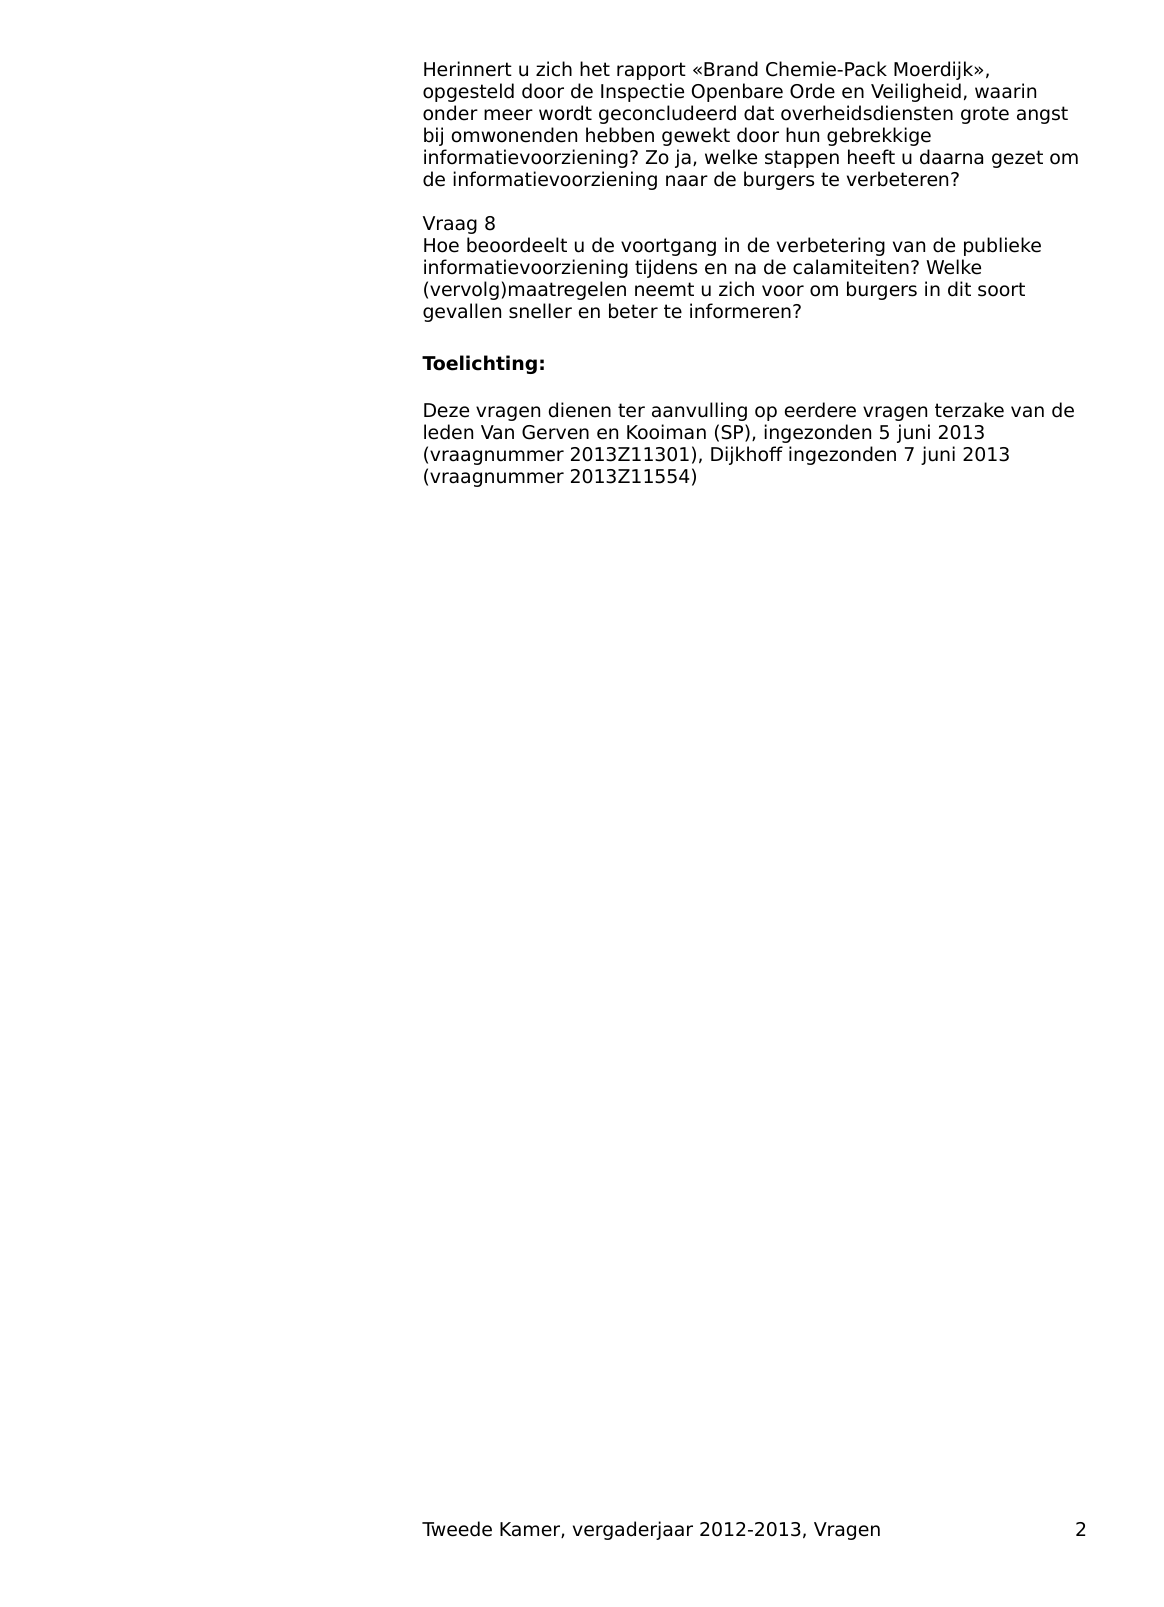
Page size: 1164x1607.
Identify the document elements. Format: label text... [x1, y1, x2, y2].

text Deze vragen dienen ter aanvulling op eerdere vragen terzake van de leden Van Gerven en Kooiman (SP), ingezonden 5 juni 2013 (vraagnummer 2013Z11301), Dijkhoff ingezonden 7 juni 2013 (vraagnummer 2013Z11554) [422, 400, 1087, 488]
text Vraag 8 [422, 213, 1087, 235]
text Herinnert u zich het rapport «Brand Chemie-Pack Moerdijk», opgesteld door de Inspectie Openbare Orde en Veiligheid, waarin onder meer wordt geconcludeerd dat overheidsdiensten grote angst bij omwonenden hebben gewekt door hun gebrekkige informatievoorziening? Zo ja, welke stappen heeft u daarna gezet om de informatievoorziening naar de burgers te verbeteren? [422, 59, 1087, 191]
subtitle Toelichting: [422, 353, 1087, 375]
text Hoe beoordeelt u de voortgang in de verbetering van de publieke informatievoorziening tijdens en na de calamiteiten? Welke (vervolg)maatregelen neemt u zich voor om burgers in dit soort gevallen sneller en beter te informeren? [422, 235, 1087, 323]
